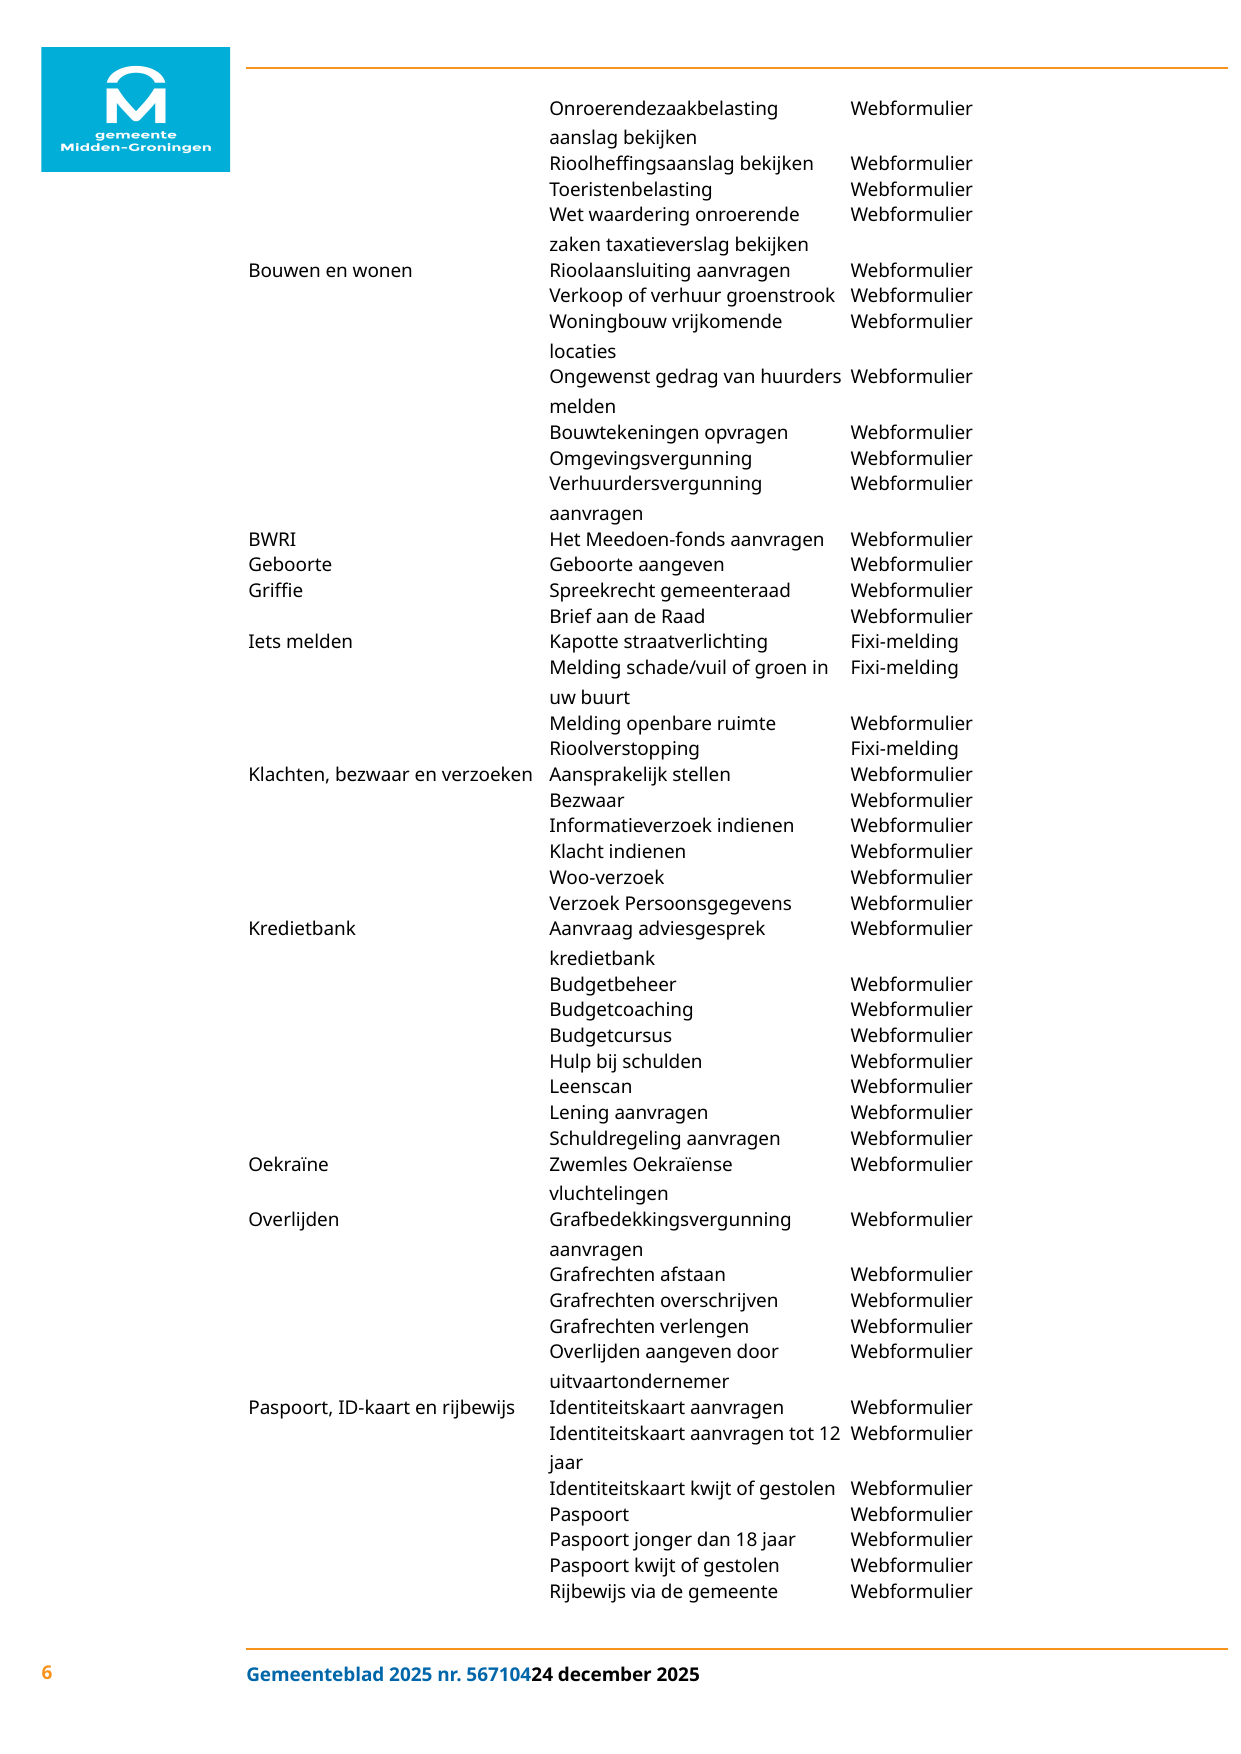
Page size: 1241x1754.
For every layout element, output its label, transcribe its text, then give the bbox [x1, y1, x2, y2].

table_cell Woningbouw vrijkomende locaties [549, 308, 850, 364]
table_cell Webformulier [850, 1527, 1152, 1552]
table_cell Fixi-melding [850, 654, 1152, 710]
table_cell Identiteitskaart aanvragen tot 12 jaar [549, 1420, 850, 1475]
table_cell Het Meedoen-fonds aanvragen [549, 526, 850, 551]
table_cell Grafbedekkingsvergunning aanvragen [549, 1206, 850, 1262]
table_cell Grafrechten afstaan [549, 1262, 850, 1287]
table_cell [248, 202, 549, 257]
table_cell Melding schade/vuil of groen in uw buurt [549, 654, 850, 710]
table_cell Hulp bij schulden [549, 1048, 850, 1074]
table_cell Geboorte [248, 551, 549, 577]
table_cell [248, 283, 549, 308]
table_cell Webformulier [850, 916, 1152, 971]
table_cell Kredietbank [248, 916, 549, 971]
table_cell Webformulier [850, 1287, 1152, 1313]
table_cell Webformulier [850, 1022, 1152, 1048]
table_cell Paspoort, ID-kaart en rijbewijs [248, 1394, 549, 1420]
table_cell Budgetcursus [549, 1022, 850, 1048]
table_cell Webformulier [850, 470, 1152, 526]
table_cell [248, 864, 549, 890]
table_cell Budgetbeheer [549, 971, 850, 997]
table_cell Schuldregeling aanvragen [549, 1125, 850, 1151]
table_cell [248, 150, 549, 176]
table_cell [248, 95, 549, 150]
table_cell Webformulier [850, 202, 1152, 257]
table_cell Spreekrecht gemeenteraad [549, 577, 850, 603]
table_cell [248, 1501, 549, 1527]
table_cell [248, 813, 549, 838]
table_cell Webformulier [850, 1552, 1152, 1578]
table_cell Webformulier [850, 1074, 1152, 1099]
table_cell Grafrechten verlengen [549, 1313, 850, 1339]
table_cell Webformulier [850, 1420, 1152, 1475]
table_cell Webformulier [850, 1394, 1152, 1420]
table_cell Fixi-melding [850, 735, 1152, 761]
table_cell Oekraïne [248, 1151, 549, 1206]
table_cell Onroerendezaakbelasting aanslag bekijken [549, 95, 850, 150]
table_cell Webformulier [850, 1578, 1152, 1604]
picture [107, 89, 165, 122]
table_cell [248, 1287, 549, 1313]
table_cell Webformulier [850, 1151, 1152, 1206]
table_cell Overlijden aangeven door uitvaartondernemer [549, 1339, 850, 1394]
table_cell [248, 838, 549, 864]
table_cell Zwemles Oekraïense vluchtelingen [549, 1151, 850, 1206]
table_cell Webformulier [850, 577, 1152, 603]
table_cell [248, 735, 549, 761]
table_cell Webformulier [850, 864, 1152, 890]
picture [108, 66, 164, 82]
table_cell Rijbewijs via de gemeente [549, 1578, 850, 1604]
table_cell Wet waardering onroerende zaken taxatieverslag bekijken [549, 202, 850, 257]
table_cell Fixi-melding [850, 629, 1152, 654]
table_cell [248, 1552, 549, 1578]
table_cell Iets melden [248, 629, 549, 654]
table_cell Aansprakelijk stellen [549, 761, 850, 787]
table_cell [248, 654, 549, 710]
table_cell [248, 1125, 549, 1151]
table_cell Toeristenbelasting [549, 176, 850, 202]
table_cell Webformulier [850, 971, 1152, 997]
table_cell Webformulier [850, 1313, 1152, 1339]
table_cell Webformulier [850, 761, 1152, 787]
table_cell [248, 364, 549, 419]
table_cell Webformulier [850, 1339, 1152, 1394]
table_cell Webformulier [850, 787, 1152, 813]
table_cell Verkoop of verhuur groenstrook [549, 283, 850, 308]
table_cell Webformulier [850, 551, 1152, 577]
table_cell Webformulier [850, 95, 1152, 150]
table_cell Webformulier [850, 419, 1152, 445]
table_cell Grafrechten overschrijven [549, 1287, 850, 1313]
table_cell Rioolverstopping [549, 735, 850, 761]
table_cell Griffie [248, 577, 549, 603]
table_cell Klachten, bezwaar en verzoeken [248, 761, 549, 787]
table_cell [248, 603, 549, 629]
table_cell Webformulier [850, 1206, 1152, 1262]
table_cell Identiteitskaart kwijt of gestolen [549, 1475, 850, 1501]
table_cell Geboorte aangeven [549, 551, 850, 577]
table_cell [248, 1313, 549, 1339]
table_cell Overlijden [248, 1206, 549, 1262]
table_cell [248, 971, 549, 997]
table_cell Leenscan [549, 1074, 850, 1099]
table_cell Paspoort [549, 1501, 850, 1527]
table_cell Webformulier [850, 1475, 1152, 1501]
table_cell Klacht indienen [549, 838, 850, 864]
table_cell [248, 1475, 549, 1501]
table_cell Brief aan de Raad [549, 603, 850, 629]
table_cell Webformulier [850, 526, 1152, 551]
table_cell [248, 470, 549, 526]
table_cell [248, 419, 549, 445]
table_cell Webformulier [850, 838, 1152, 864]
table_cell Rioolheffingsaanslag bekijken [549, 150, 850, 176]
table_cell Webformulier [850, 813, 1152, 838]
table_cell Webformulier [850, 1501, 1152, 1527]
table_cell [248, 1074, 549, 1099]
table_cell Webformulier [850, 176, 1152, 202]
table_cell [248, 176, 549, 202]
table_cell Webformulier [850, 283, 1152, 308]
table_cell Budgetcoaching [549, 997, 850, 1022]
table_cell Melding openbare ruimte [549, 710, 850, 735]
table_cell [248, 308, 549, 364]
table_cell [248, 710, 549, 735]
table_cell Identiteitskaart aanvragen [549, 1394, 850, 1420]
table_cell Webformulier [850, 1262, 1152, 1287]
table_cell [248, 445, 549, 470]
table_cell Webformulier [850, 710, 1152, 735]
table_cell Webformulier [850, 1125, 1152, 1151]
table_cell Webformulier [850, 1100, 1152, 1125]
table_cell [248, 787, 549, 813]
table_cell Webformulier [850, 150, 1152, 176]
table_cell Paspoort jonger dan 18 jaar [549, 1527, 850, 1552]
table_cell [248, 1339, 549, 1394]
table_cell BWRI [248, 526, 549, 551]
table_cell Verhuurdersvergunning aanvragen [549, 470, 850, 526]
table_cell Aanvraag adviesgesprek kredietbank [549, 916, 850, 971]
table_cell Webformulier [850, 445, 1152, 470]
table_cell Rioolaansluiting aanvragen [549, 257, 850, 283]
table_cell Paspoort kwijt of gestolen [549, 1552, 850, 1578]
picture [184, 146, 190, 153]
table_cell Webformulier [850, 308, 1152, 364]
table_cell [248, 1100, 549, 1125]
table_cell Webformulier [850, 603, 1152, 629]
table_cell [248, 890, 549, 916]
table_cell Omgevingsvergunning [549, 445, 850, 470]
table_cell Webformulier [850, 997, 1152, 1022]
table_cell [248, 1022, 549, 1048]
table_cell [248, 1527, 549, 1552]
table_cell [248, 1578, 549, 1604]
table_cell Lening aanvragen [549, 1100, 850, 1125]
table_cell Informatieverzoek indienen [549, 813, 850, 838]
table_cell Ongewenst gedrag van huurders melden [549, 364, 850, 419]
table_cell Webformulier [850, 257, 1152, 283]
table_cell [248, 1262, 549, 1287]
table_cell Kapotte straatverlichting [549, 629, 850, 654]
table_cell Bouwtekeningen opvragen [549, 419, 850, 445]
table_cell Bouwen en wonen [248, 257, 549, 283]
table_cell [248, 1420, 549, 1475]
table_cell Verzoek Persoonsgegevens [549, 890, 850, 916]
table_cell Woo-verzoek [549, 864, 850, 890]
table_cell Webformulier [850, 890, 1152, 916]
table_cell Webformulier [850, 364, 1152, 419]
table_cell Bezwaar [549, 787, 850, 813]
table_cell Webformulier [850, 1048, 1152, 1074]
table_cell [248, 1048, 549, 1074]
table_cell [248, 997, 549, 1022]
